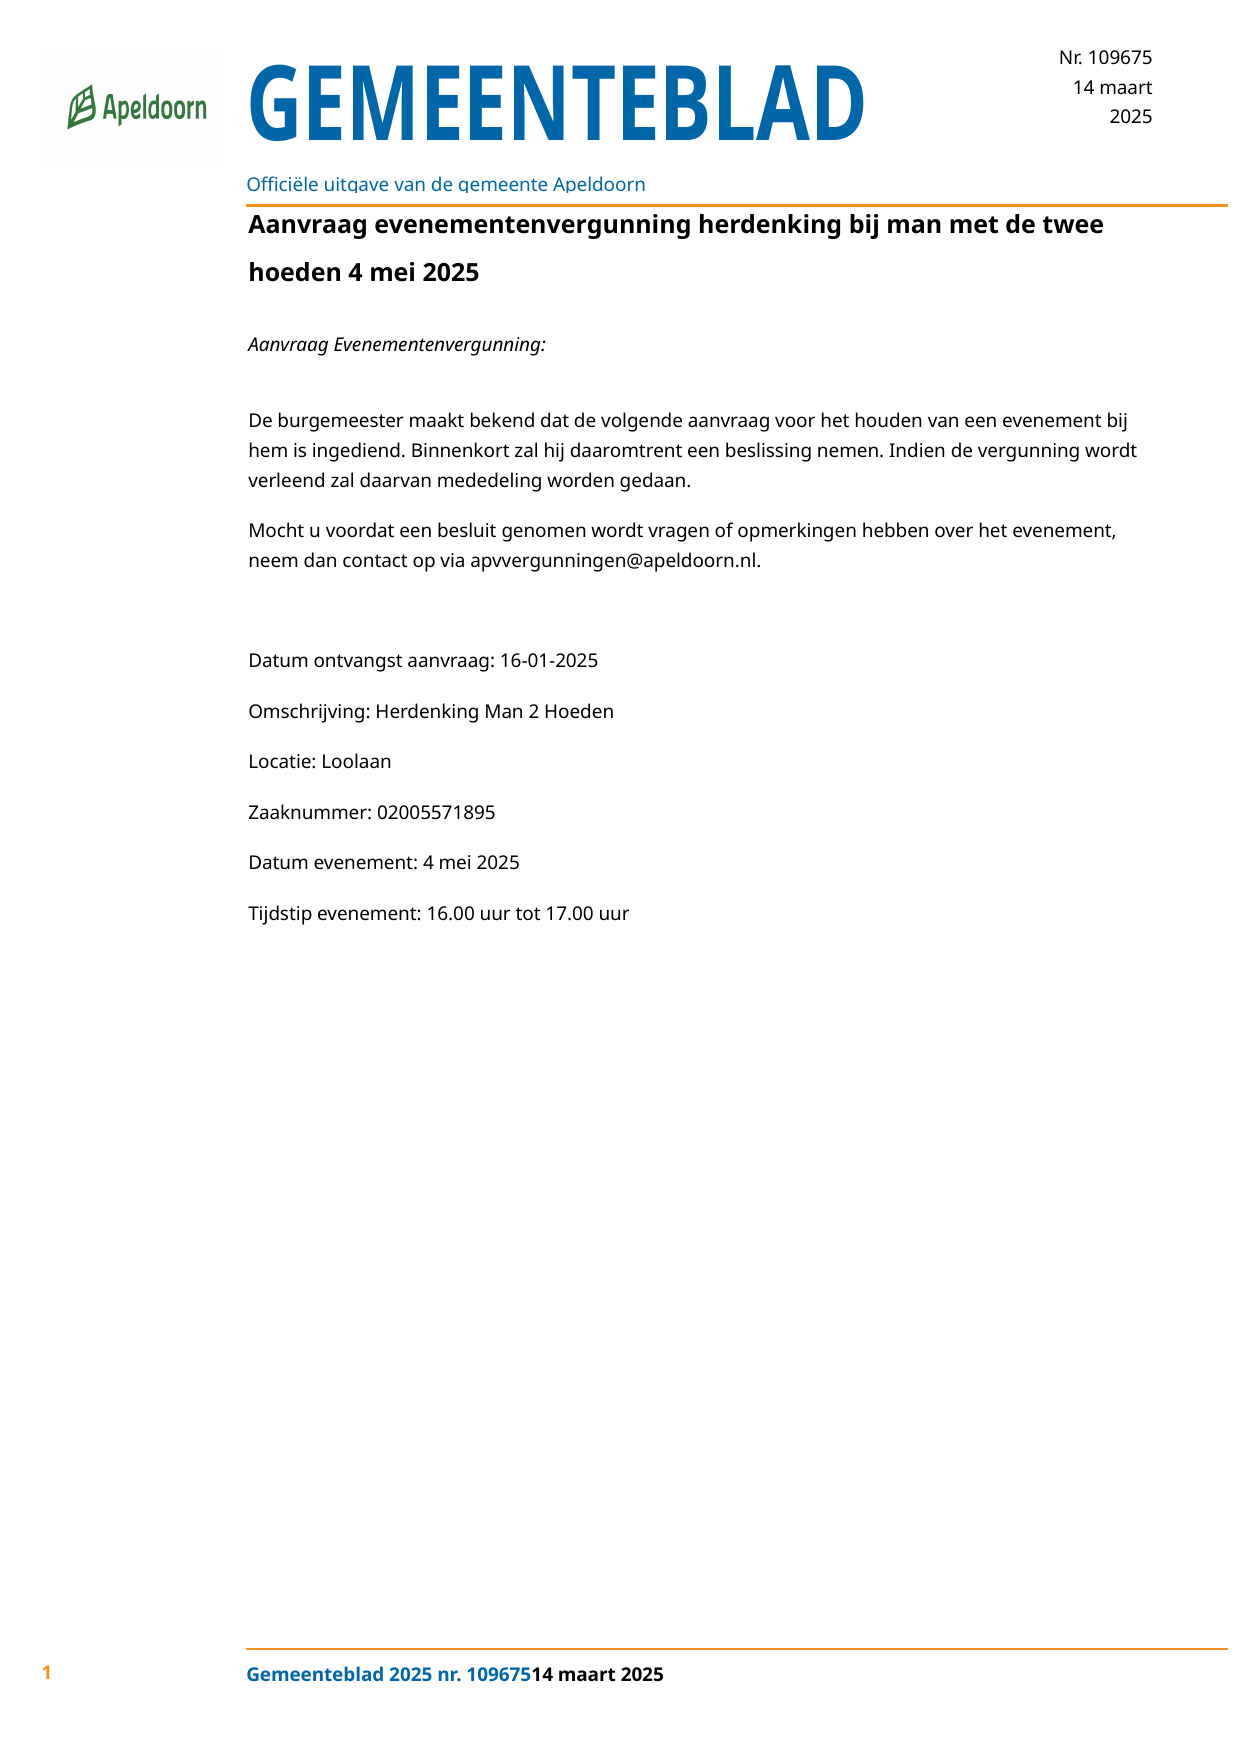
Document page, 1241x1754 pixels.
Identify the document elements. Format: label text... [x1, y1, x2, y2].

text Zaaknummer: 02005571895 [248, 799, 1152, 824]
text Omschrijving: Herdenking Man 2 Hoeden [248, 698, 1152, 724]
text Locatie: Loolaan [248, 748, 1152, 774]
text Aanvraag evenementenvergunning herdenking bij man met de twee hoeden 4 mei 2025 [248, 207, 1152, 288]
text Tijdstip evenement: 16.00 uur tot 17.00 uur [248, 900, 1152, 925]
text Datum ontvangst aanvraag: 16-01-2025 [248, 648, 1152, 673]
text Mocht u voordat een besluit genomen wordt vragen of opmerkingen hebben over het evenement, neem dan contact op via apvvergunningen@apeldoorn.nl. [248, 517, 1152, 572]
picture [41, 47, 231, 172]
text Datum evenement: 4 mei 2025 [248, 849, 1152, 875]
text De burgemeester maakt bekend dat de volgende aanvraag voor het houden van een evenement bij hem is ingediend. Binnenkort zal hij daaromtrent een beslissing nemen. Indien de vergunning wordt verleend zal daarvan mededeling worden gedaan. [248, 408, 1152, 492]
text Aanvraag Evenementenvergunning: [248, 331, 1152, 357]
